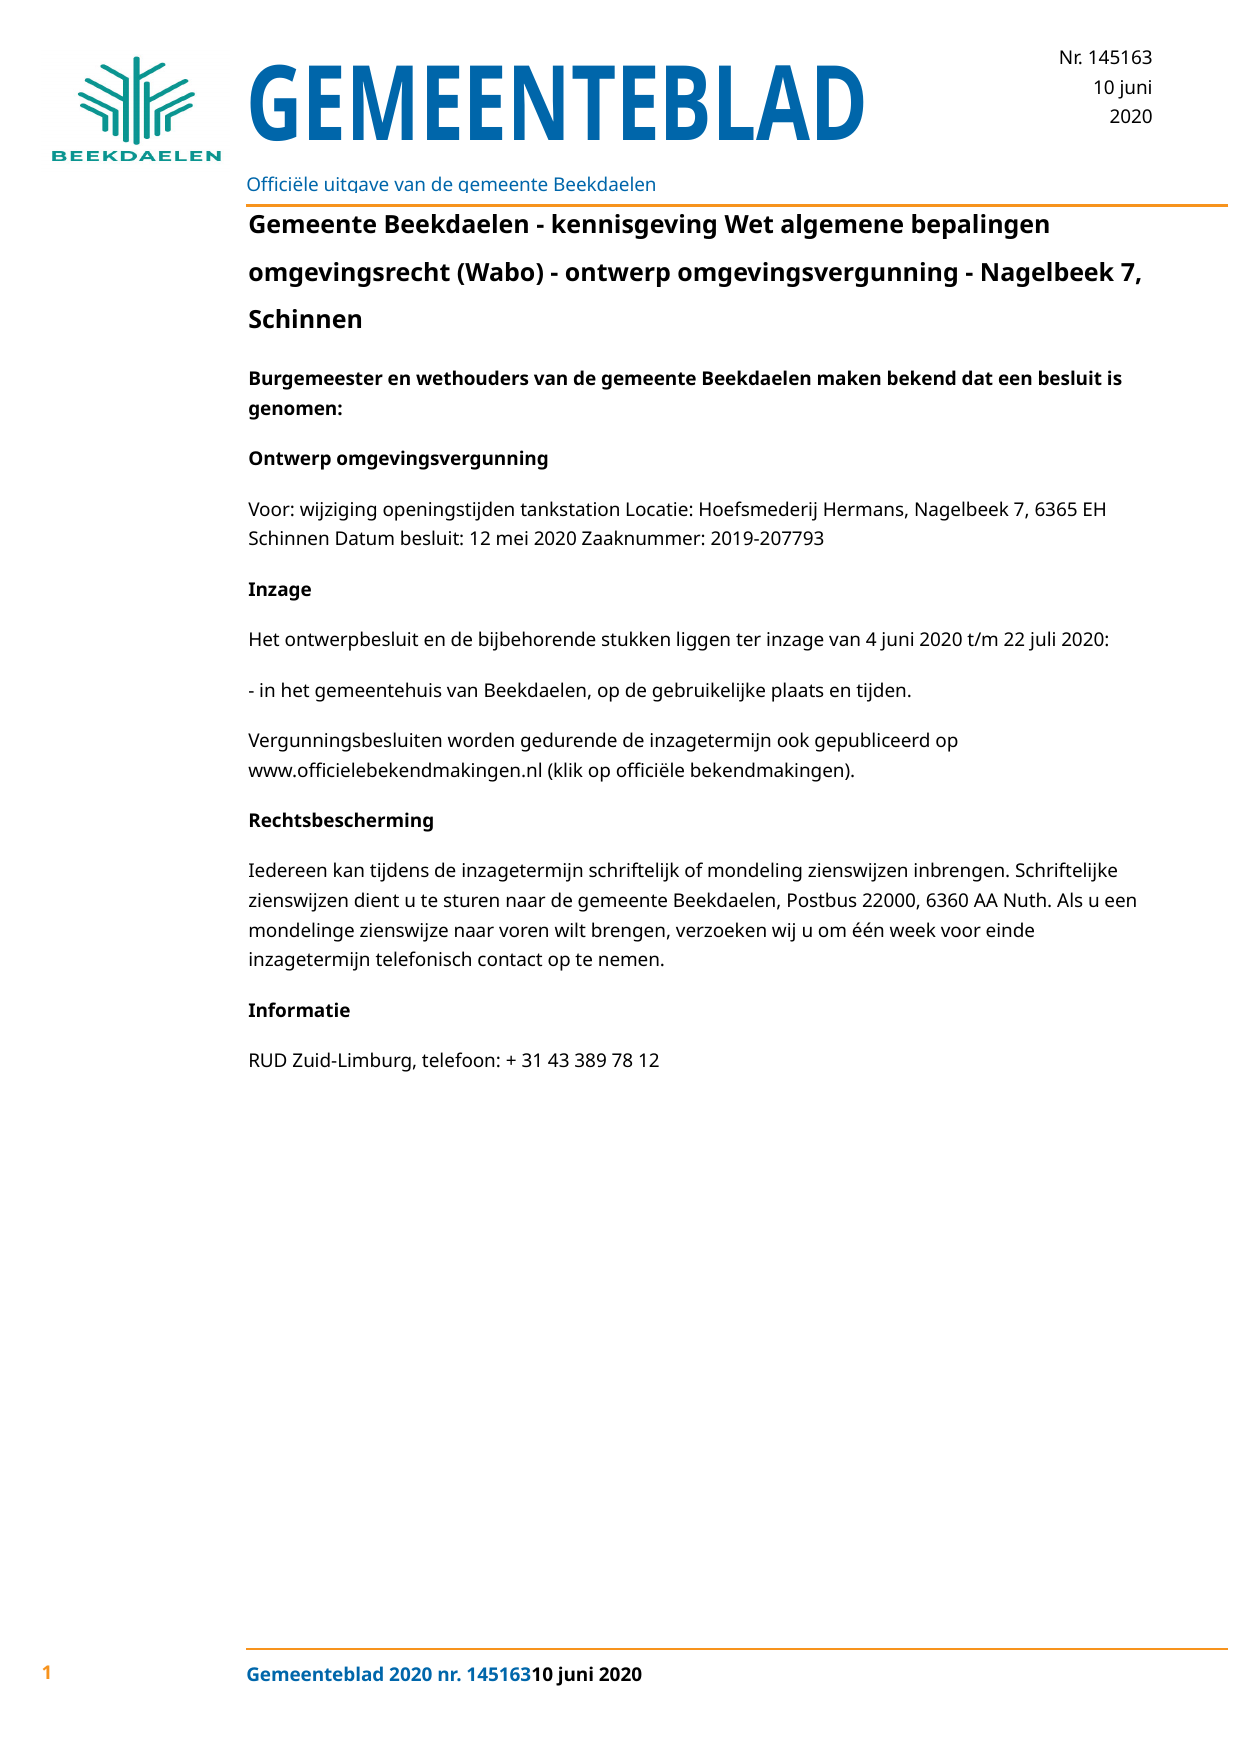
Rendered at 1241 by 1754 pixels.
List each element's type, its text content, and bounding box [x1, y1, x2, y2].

text Inzage [248, 576, 1152, 602]
text Informatie [248, 997, 1152, 1022]
text Burgemeester en wethouders van de gemeente Beekdaelen maken bekend dat een besluit is genomen: [248, 366, 1152, 421]
text Het ontwerpbesluit en de bijbehorende stukken liggen ter inzage van 4 juni 2020 t/m 22 juli 2020: [248, 626, 1152, 652]
text RUD Zuid-Limburg, telefoon: + 31 43 389 78 12 [248, 1047, 1152, 1073]
text - in het gemeentehuis van Beekdaelen, op de gebruikelijke plaats en tijden. [248, 677, 1152, 702]
text Voor: wijziging openingstijden tankstation Locatie: Hoefsmederij Hermans, Nagelbeek 7, 6365 EH Schinnen Datum besluit: 12 mei 2020 Zaaknummer: 2019-207793 [248, 496, 1152, 551]
text Iedereen kan tijdens de inzagetermijn schriftelijk of mondeling zienswijzen inbrengen. Schriftelijke zienswijzen dient u te sturen naar de gemeente Beekdaelen, Postbus 22000, 6360 AA Nuth. Als u een mondelinge zienswijze naar voren wilt brengen, verzoeken wij u om één week voor einde inzagetermijn telefonisch contact op te nemen. [248, 858, 1152, 972]
text Gemeente Beekdaelen - kennisgeving Wet algemene bepalingen omgevingsrecht (Wabo) - ontwerp omgevingsvergunning - Nagelbeek 7, Schinnen [248, 207, 1152, 336]
text Vergunningsbesluiten worden gedurende de inzagetermijn ook gepubliceerd op www.officielebekendmakingen.nl (klik op officiële bekendmakingen). [248, 727, 1152, 782]
picture [41, 47, 231, 172]
text Rechtsbescherming [248, 807, 1152, 833]
text Ontwerp omgevingsvergunning [248, 446, 1152, 471]
